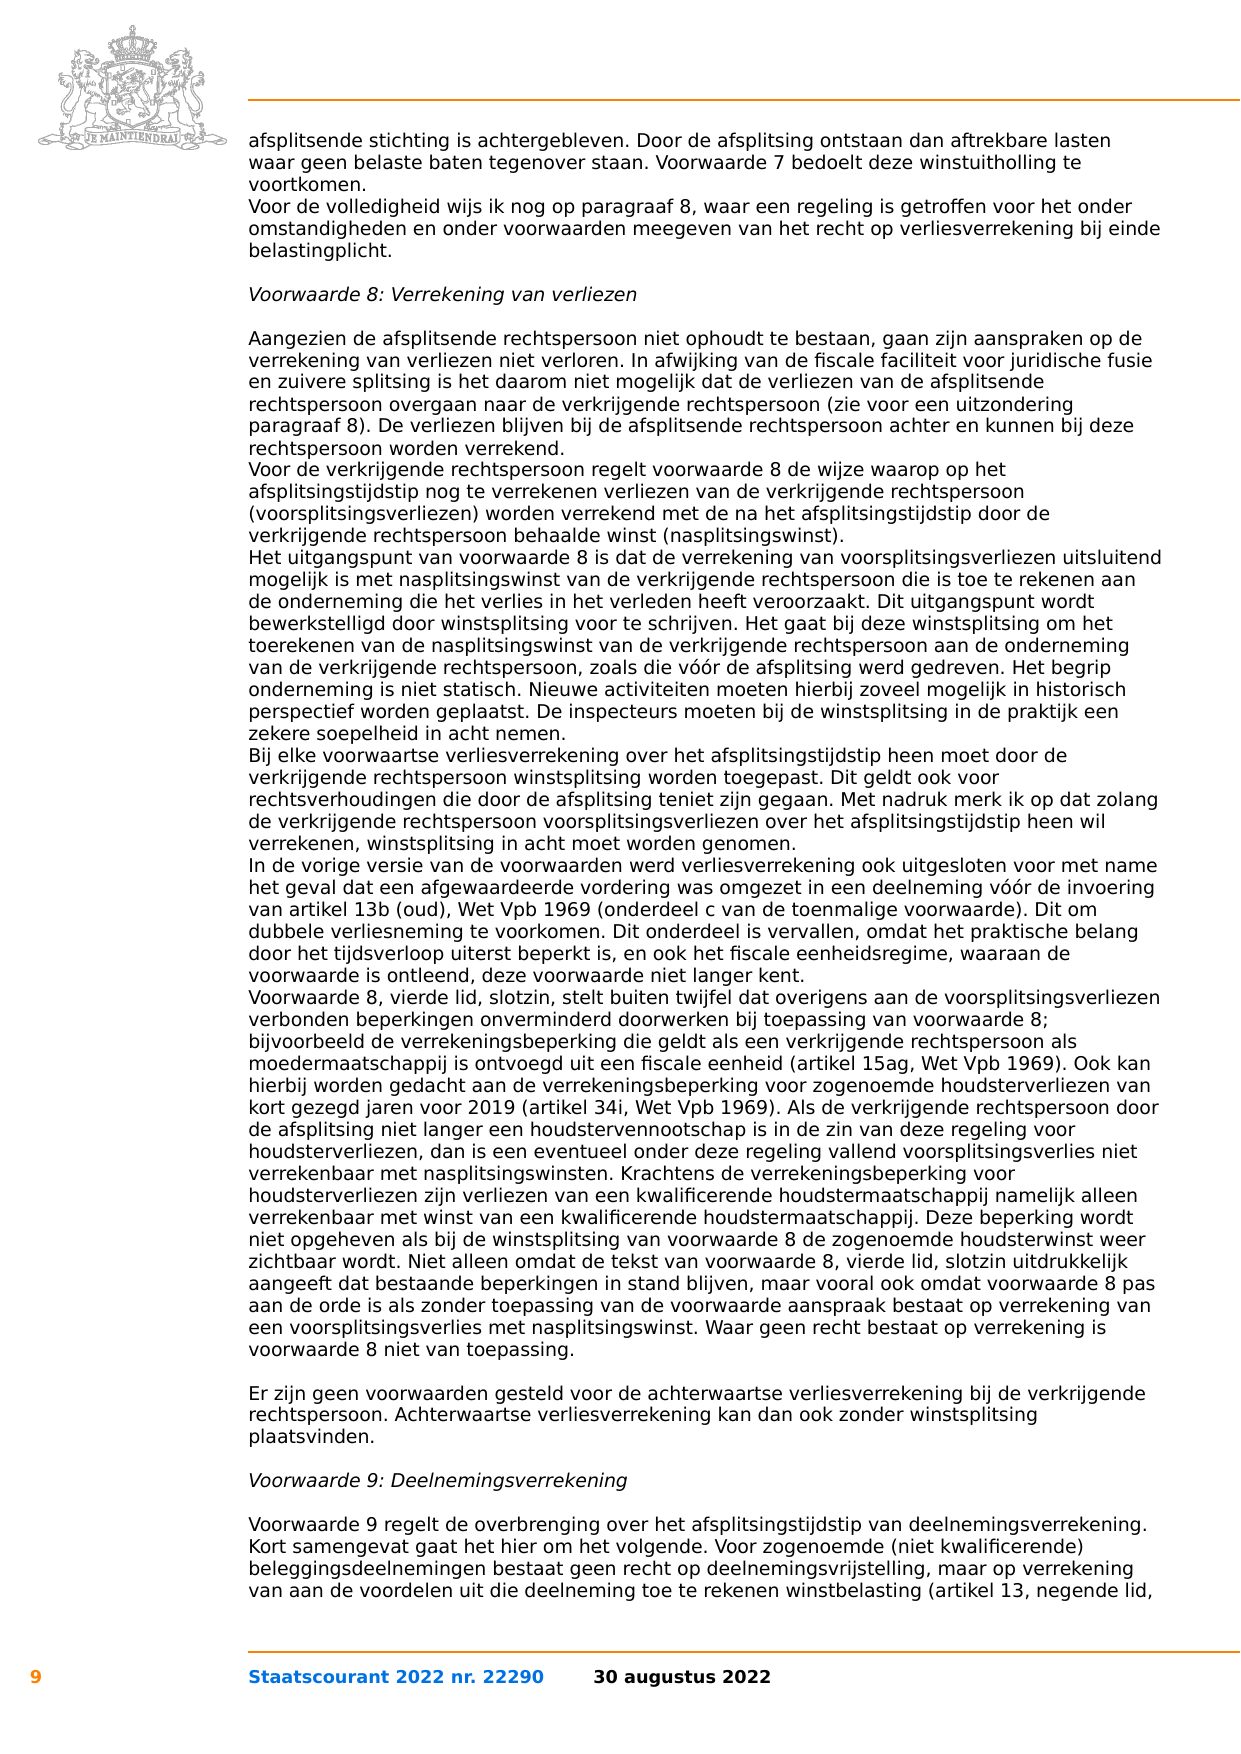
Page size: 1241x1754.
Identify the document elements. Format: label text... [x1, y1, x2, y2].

text Voor de volledigheid wijs ik nog op paragraaf 8, waar een regeling is getroffen voor het onder omstandigheden en onder voorwaarden meegeven van het recht op verliesverrekening bij einde belastingplicht. [248, 196, 1163, 262]
text In de vorige versie van de voorwaarden werd verliesverrekening ook uitgesloten voor met name het geval dat een afgewaardeerde vordering was omgezet in een deelneming vóór de invoering van artikel 13b (oud), Wet Vpb 1969 (onderdeel c van de toenmalige voorwaarde). Dit om dubbele verliesneming te voorkomen. Dit onderdeel is vervallen, omdat het praktische belang door het tijdsverloop uiterst beperkt is, en ook het fiscale eenheidsregime, waaraan de voorwaarde is ontleend, deze voorwaarde niet langer kent. [248, 855, 1163, 987]
text Het uitgangspunt van voorwaarde 8 is dat de verrekening van voorsplitsingsverliezen uitsluitend mogelijk is met nasplitsingswinst van de verkrijgende rechtspersoon die is toe te rekenen aan de onderneming die het verlies in het verleden heeft veroorzaakt. Dit uitgangspunt wordt bewerkstelligd door winstsplitsing voor te schrijven. Het gaat bij deze winstsplitsing om het toerekenen van de nasplitsingswinst van de verkrijgende rechtspersoon aan de onderneming van de verkrijgende rechtspersoon, zoals die vóór de afsplitsing werd gedreven. Het begrip onderneming is niet statisch. Nieuwe activiteiten moeten hierbij zoveel mogelijk in historisch perspectief worden geplaatst. De inspecteurs moeten bij de winstsplitsing in de praktijk een zekere soepelheid in acht nemen. [248, 547, 1163, 745]
text afsplitsende stichting is achtergebleven. Door de afsplitsing ontstaan dan aftrekbare lasten waar geen belaste baten tegenover staan. Voorwaarde 7 bedoelt deze winstuitholling te voortkomen. [248, 130, 1163, 196]
text Aangezien de afsplitsende rechtspersoon niet ophoudt te bestaan, gaan zijn aanspraken op de verrekening van verliezen niet verloren. In afwijking van de fiscale faciliteit voor juridische fusie en zuivere splitsing is het daarom niet mogelijk dat de verliezen van de afsplitsende rechtspersoon overgaan naar de verkrijgende rechtspersoon (zie voor een uitzondering paragraaf 8). De verliezen blijven bij de afsplitsende rechtspersoon achter en kunnen bij deze rechtspersoon worden verrekend. [248, 327, 1163, 459]
subtitle Voorwaarde 8: Verrekening van verliezen [248, 284, 1163, 306]
text Er zijn geen voorwaarden gesteld voor de achterwaartse verliesverrekening bij de verkrijgende rechtspersoon. Achterwaartse verliesverrekening kan dan ook zonder winstsplitsing plaatsvinden. [248, 1382, 1163, 1448]
text Bij elke voorwaartse verliesverrekening over het afsplitsingstijdstip heen moet door de verkrijgende rechtspersoon winstsplitsing worden toegepast. Dit geldt ook voor rechtsverhoudingen die door de afsplitsing teniet zijn gegaan. Met nadruk merk ik op dat zolang de verkrijgende rechtspersoon voorsplitsingsverliezen over het afsplitsingstijdstip heen wil verrekenen, winstsplitsing in acht moet worden genomen. [248, 745, 1163, 855]
text Voor de verkrijgende rechtspersoon regelt voorwaarde 8 de wijze waarop op het afsplitsingstijdstip nog te verrekenen verliezen van de verkrijgende rechtspersoon (voorsplitsingsverliezen) worden verrekend met de na het afsplitsingstijdstip door de verkrijgende rechtspersoon behaalde winst (nasplitsingswinst). [248, 459, 1163, 547]
text Voorwaarde 8, vierde lid, slotzin, stelt buiten twijfel dat overigens aan de voorsplitsingsverliezen verbonden beperkingen onverminderd doorwerken bij toepassing van voorwaarde 8; bijvoorbeeld de verrekeningsbeperking die geldt als een verkrijgende rechtspersoon als moedermaatschappij is ontvoegd uit een fiscale eenheid (artikel 15ag, Wet Vpb 1969). Ook kan hierbij worden gedacht aan de verrekeningsbeperking voor zogenoemde houdsterverliezen van kort gezegd jaren voor 2019 (artikel 34i, Wet Vpb 1969). Als de verkrijgende rechtspersoon door de afsplitsing niet langer een houdstervennootschap is in de zin van deze regeling voor houdsterverliezen, dan is een eventueel onder deze regeling vallend voorsplitsingsverlies niet verrekenbaar met nasplitsingswinsten. Krachtens de verrekeningsbeperking voor houdsterverliezen zijn verliezen van een kwalificerende houdstermaatschappij namelijk alleen verrekenbaar met winst van een kwalificerende houdstermaatschappij. Deze beperking wordt niet opgeheven als bij de winstsplitsing van voorwaarde 8 de zogenoemde houdsterwinst weer zichtbaar wordt. Niet alleen omdat de tekst van voorwaarde 8, vierde lid, slotzin uitdrukkelijk aangeeft dat bestaande beperkingen in stand blijven, maar vooral ook omdat voorwaarde 8 pas aan de orde is als zonder toepassing van de voorwaarde aanspraak bestaat op verrekening van een voorsplitsingsverlies met nasplitsingswinst. Waar geen recht bestaat op verrekening is voorwaarde 8 niet van toepassing. [248, 987, 1163, 1361]
text Voorwaarde 9 regelt de overbrenging over het afsplitsingstijdstip van deelnemingsverrekening. Kort samengevat gaat het hier om het volgende. Voor zogenoemde (niet kwalificerende) beleggingsdeelnemingen bestaat geen recht op deelnemingsvrijstelling, maar op verrekening van aan de voordelen uit die deelneming toe te rekenen winstbelasting (artikel 13, negende lid, [248, 1514, 1163, 1602]
subtitle Voorwaarde 9: Deelnemingsverrekening [248, 1470, 1163, 1492]
picture [38, 25, 227, 150]
